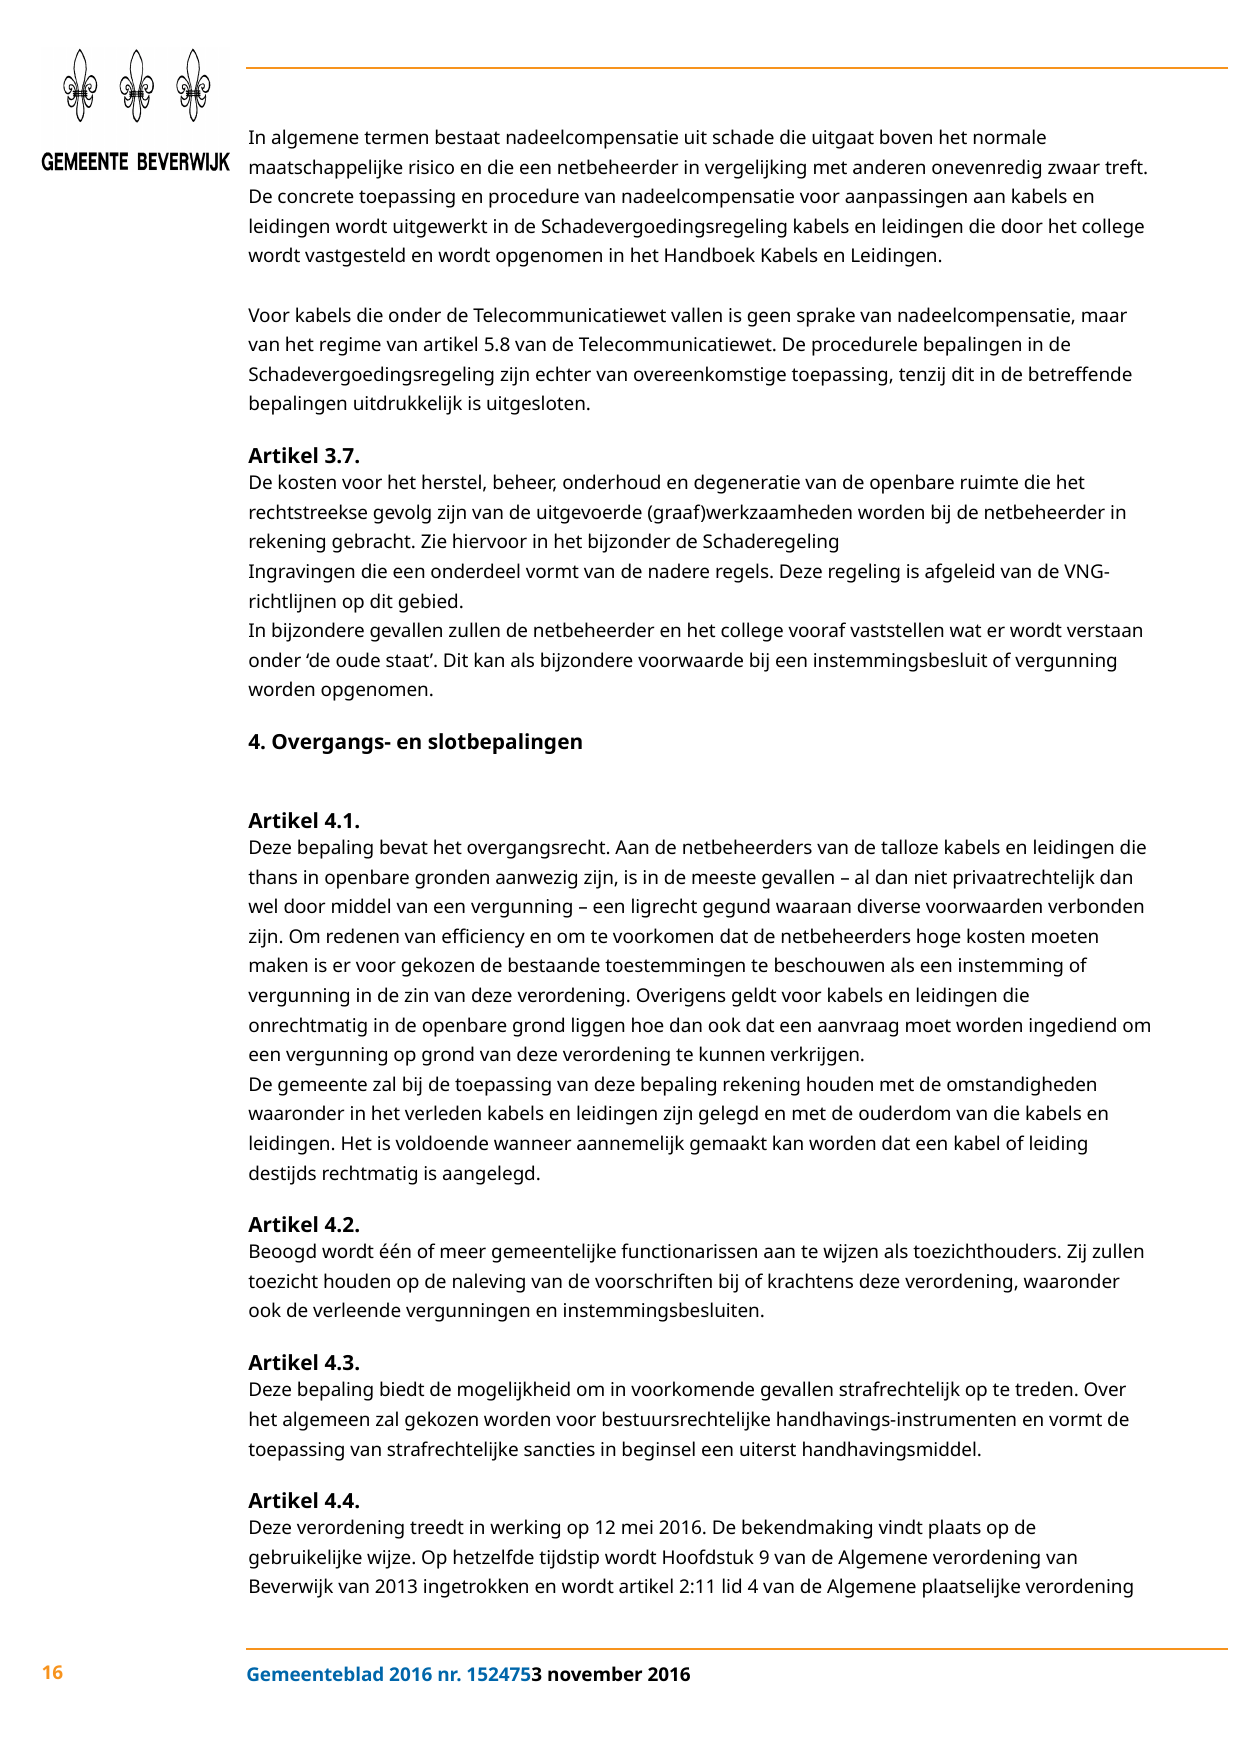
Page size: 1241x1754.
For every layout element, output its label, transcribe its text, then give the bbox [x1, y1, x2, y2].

text In bijzondere gevallen zullen de netbeheerder en het college vooraf vaststellen wat er wordt verstaan onder ‘de oude staat’. Dit kan als bijzondere voorwaarde bij een instemmingsbesluit of vergunning worden opgenomen. [248, 617, 1152, 702]
text De gemeente zal bij de toepassing van deze bepaling rekening houden met de omstandigheden waaronder in het verleden kabels en leidingen zijn gelegd en met de ouderdom van die kabels en leidingen. Het is voldoende wanneer aannemelijk gemaakt kan worden dat een kabel of leiding destijds rechtmatig is aangelegd. [248, 1071, 1152, 1185]
text Artikel 3.7. [248, 441, 1152, 469]
text Deze bepaling bevat het overgangsrecht. Aan de netbeheerders van de talloze kabels en leidingen die thans in openbare gronden aanwezig zijn, is in de meeste gevallen – al dan niet privaatrechtelijk dan wel door middel van een vergunning – een ligrecht gegund waaraan diverse voorwaarden verbonden zijn. Om redenen van efficiency en om te voorkomen dat de netbeheerders hoge kosten moeten maken is er voor gekozen de bestaande toestemmingen te beschouwen als een instemming of vergunning in de zin van deze verordening. Overigens geldt voor kabels en leidingen die onrechtmatig in de openbare grond liggen hoe dan ook dat een aanvraag moet worden ingediend om een vergunning op grond van deze verordening te kunnen verkrijgen. [248, 834, 1152, 1067]
text Voor kabels die onder de Telecommunicatiewet vallen is geen sprake van nadeelcompensatie, maar van het regime van artikel 5.8 van de Telecommunicatiewet. De procedurele bepalingen in de Schadevergoedingsregeling zijn echter van overeenkomstige toepassing, tenzij dit in de betreffende bepalingen uitdrukkelijk is uitgesloten. [248, 302, 1152, 416]
text Beoogd wordt één of meer gemeentelijke functionarissen aan te wijzen als toezichthouders. Zij zullen toezicht houden op de naleving van de voorschriften bij of krachtens deze verordening, waaronder ook de verleende vergunningen en instemmingsbesluiten. [248, 1238, 1152, 1323]
text Artikel 4.2. [248, 1210, 1152, 1238]
text Deze bepaling biedt de mogelijkheid om in voorkomende gevallen strafrechtelijk op te treden. Over het algemeen zal gekozen worden voor bestuursrechtelijke handhavings-instrumenten en vormt de toepassing van strafrechtelijke sancties in beginsel een uiterst handhavingsmiddel. [248, 1377, 1152, 1461]
text Ingravingen die een onderdeel vormt van de nadere regels. Deze regeling is afgeleid van de VNG-richtlijnen op dit gebied. [248, 558, 1152, 613]
text De kosten voor het herstel, beheer, onderhoud en degeneratie van de openbare ruimte die het rechtstreekse gevolg zijn van de uitgevoerde (graaf)werkzaamheden worden bij de netbeheerder in rekening gebracht. Zie hiervoor in het bijzonder de Schaderegeling [248, 469, 1152, 554]
text In algemene termen bestaat nadeelcompensatie uit schade die uitgaat boven het normale maatschappelijke risico en die een netbeheerder in vergelijking met anderen onevenredig zwaar treft. De concrete toepassing en procedure van nadeelcompensatie voor aanpassingen aan kabels en leidingen wordt uitgewerkt in de Schadevergoedingsregeling kabels en leidingen die door het college wordt vastgesteld en wordt opgenomen in het Handboek Kabels en Leidingen. [248, 124, 1152, 268]
text 4. Overgangs- en slotbepalingen [248, 727, 1152, 755]
text Artikel 4.1. [248, 806, 1152, 834]
text Artikel 4.3. [248, 1348, 1152, 1377]
text Artikel 4.4. [248, 1486, 1152, 1514]
picture [41, 47, 231, 172]
text Deze verordening treedt in werking op 12 mei 2016. De bekendmaking vindt plaats op de gebruikelijke wijze. Op hetzelfde tijdstip wordt Hoofdstuk 9 van de Algemene verordening van Beverwijk van 2013 ingetrokken en wordt artikel 2:11 lid 4 van de Algemene plaatselijke verordening [248, 1514, 1152, 1599]
